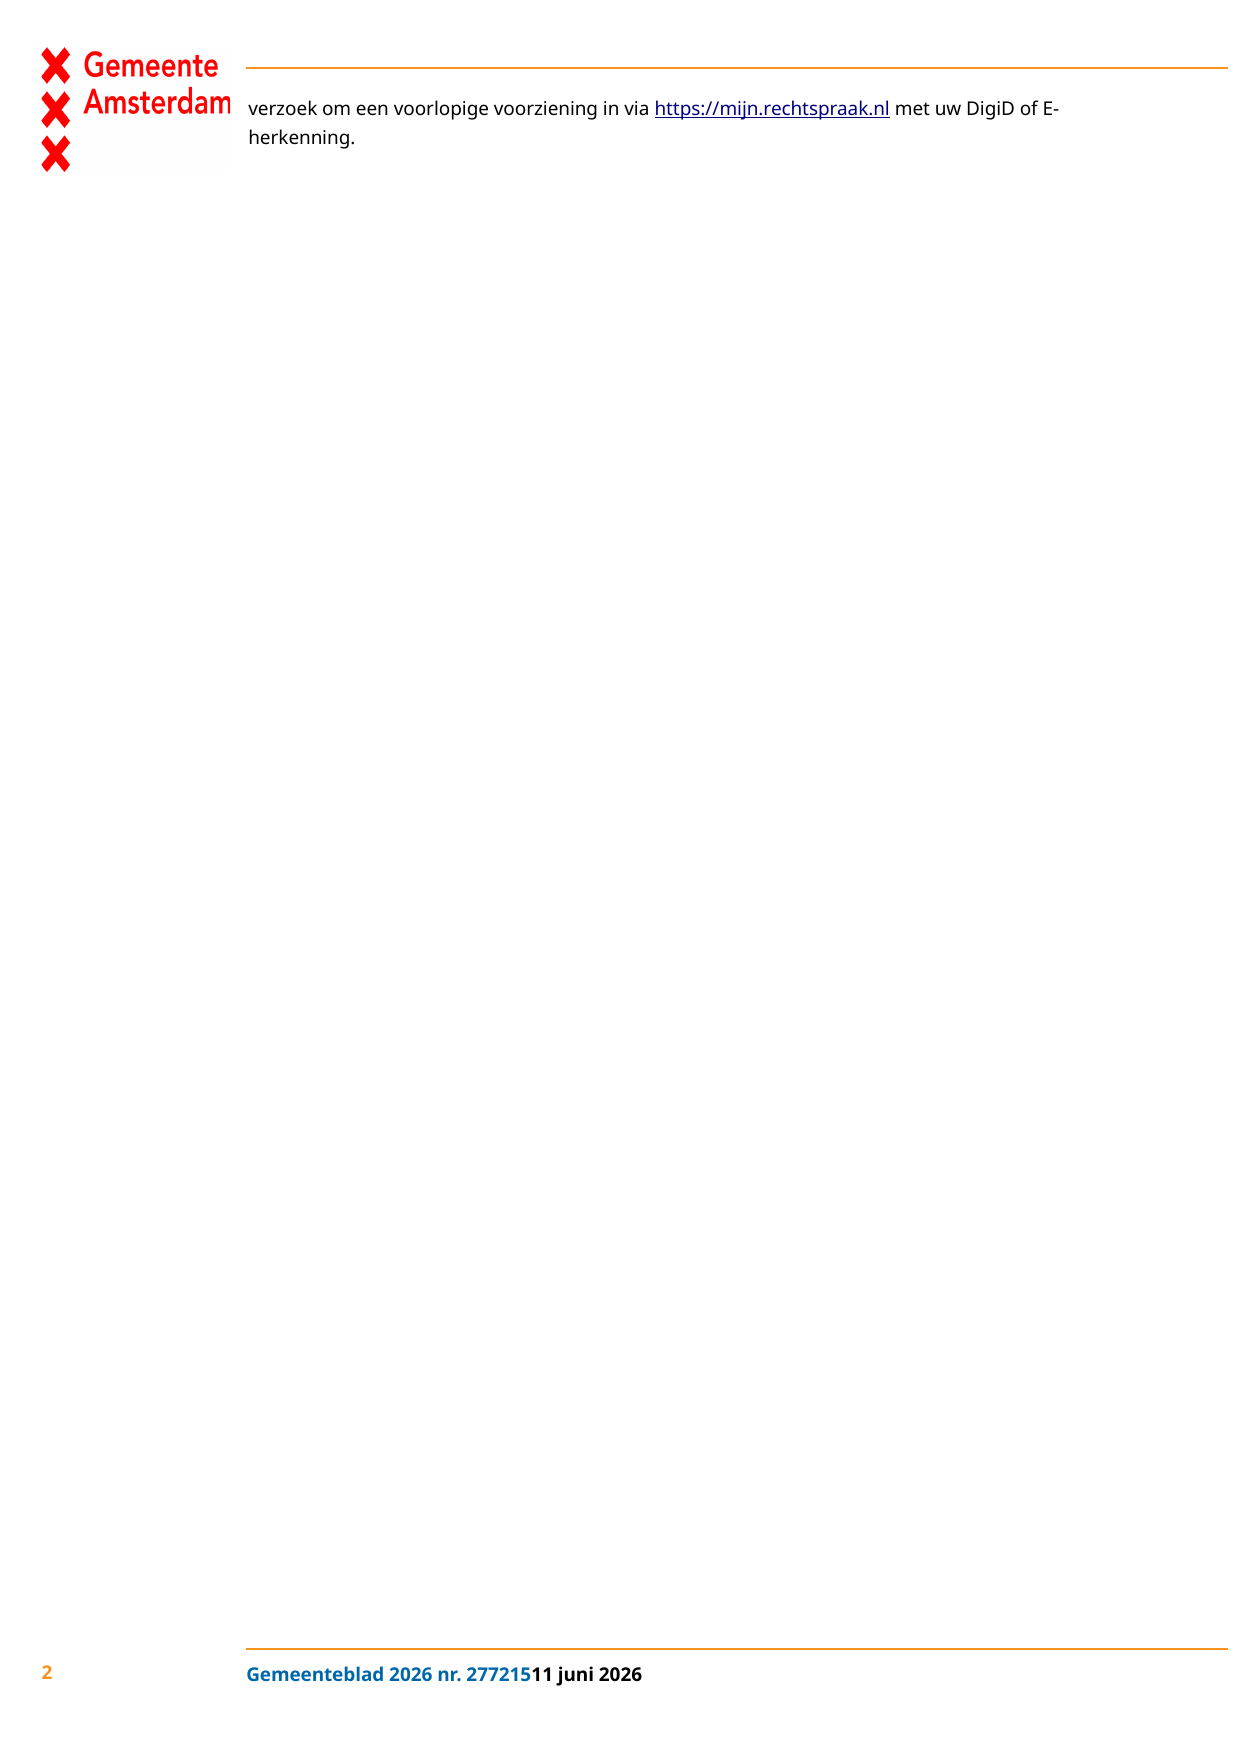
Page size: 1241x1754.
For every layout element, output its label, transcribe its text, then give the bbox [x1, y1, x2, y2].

picture [41, 47, 231, 172]
text verzoek om een voorlopige voorziening in via https://mijn.rechtspraak.nl met uw DigiD of E-herkenning. [248, 95, 1152, 150]
